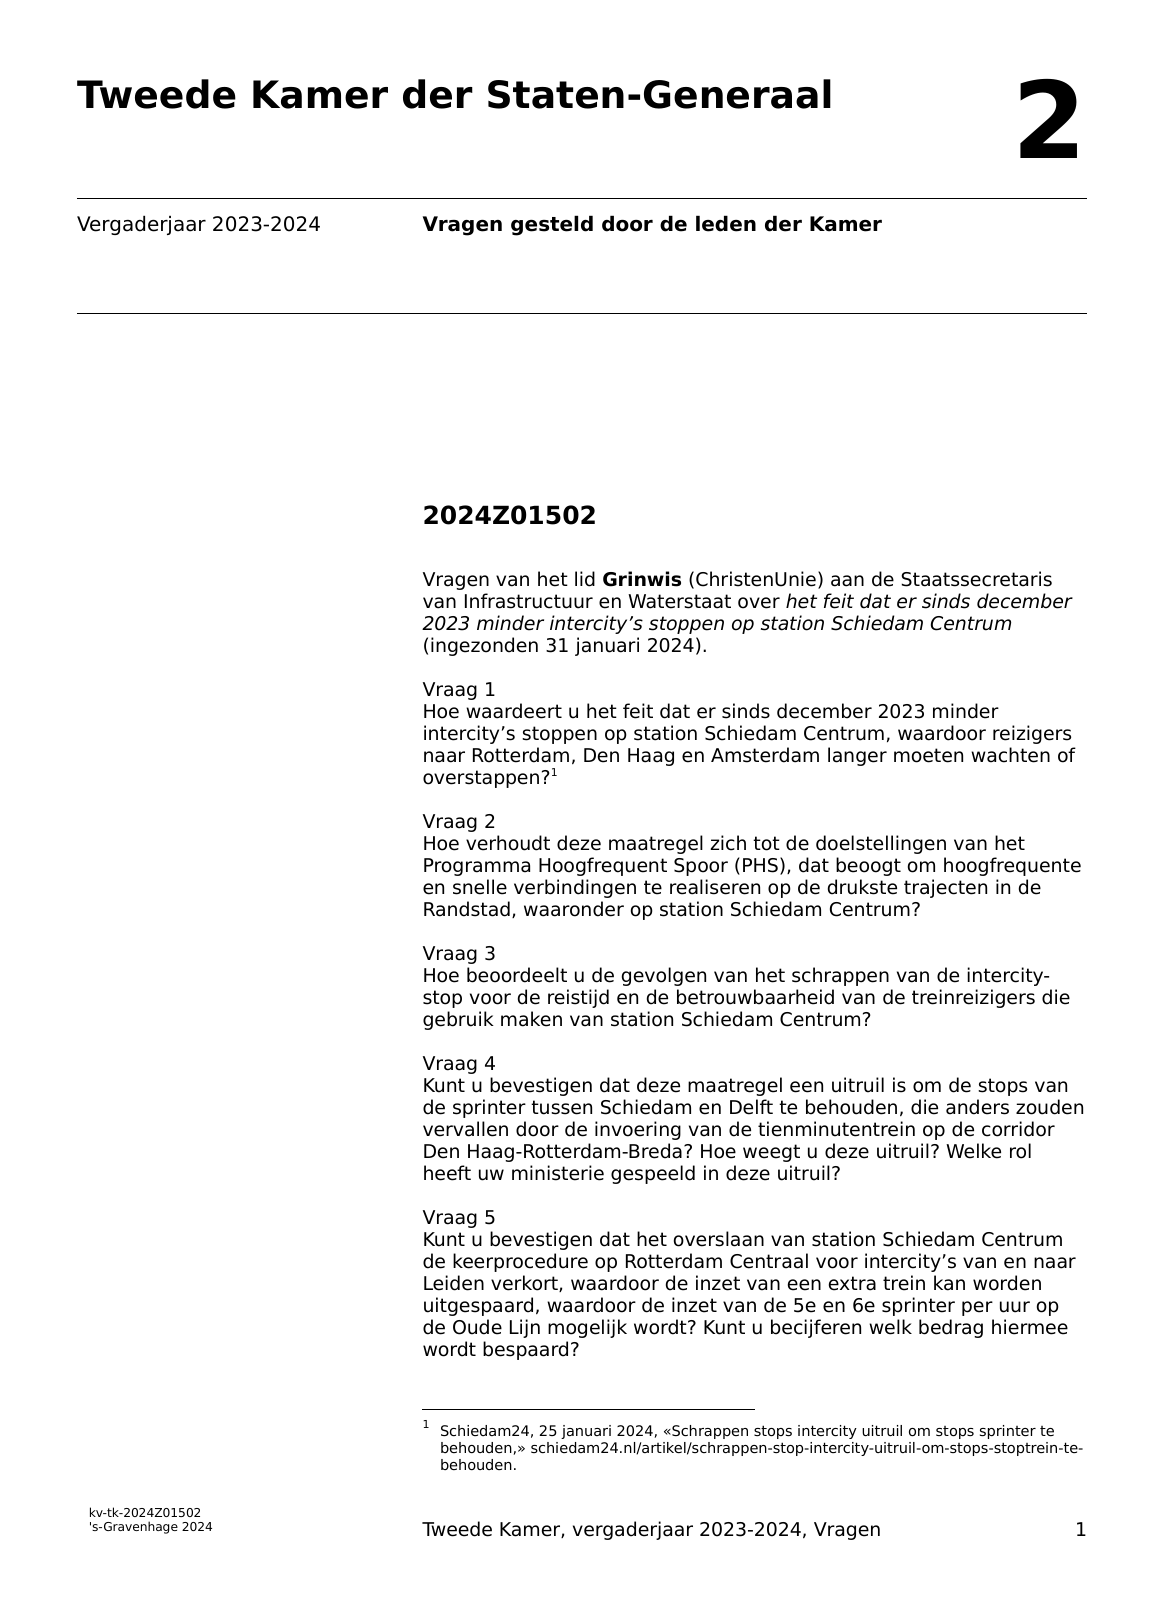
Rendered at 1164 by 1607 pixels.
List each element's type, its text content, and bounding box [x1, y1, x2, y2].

text Vraag 2 [422, 811, 1087, 833]
text 2024Z01502 [422, 501, 1087, 531]
text Vraag 1 [422, 679, 1087, 701]
text Schiedam24, 25 januari 2024, «Schrappen stops intercity uitruil om stops sprinter te behouden,» schiedam24.nl/artikel/schrappen-stop-intercity-uitruil-om-stops-stoptrein-te-behouden. [422, 1418, 1087, 1474]
table_cell Vergaderjaar 2023-2024 [77, 199, 422, 313]
text Kunt u bevestigen dat deze maatregel een uitruil is om de stops van de sprinter tussen Schiedam en Delft te behouden, die anders zouden vervallen door de invoering van de tienminutentrein op de corridor Den Haag-Rotterdam-Breda? Hoe weegt u deze uitruil? Welke rol heeft uw ministerie gespeeld in deze uitruil? [422, 1075, 1087, 1185]
text kv-tk-2024Z01502 [88, 1506, 323, 1520]
text Vragen van het lid Grinwis (ChristenUnie) aan de Staatssecretaris van Infrastructuur en Waterstaat over het feit dat er sinds december 2023 minder intercity’s stoppen op station Schiedam Centrum (ingezonden 31 januari 2024). [422, 569, 1087, 657]
text Hoe beoordeelt u de gevolgen van het schrappen van de intercity-stop voor de reistijd en de betrouwbaarheid van de treinreizigers die gebruik maken van station Schiedam Centrum? [422, 965, 1087, 1031]
text Vraag 4 [422, 1053, 1087, 1075]
table_cell Vragen gesteld door de leden der Kamer [422, 199, 1087, 313]
text Vraag 3 [422, 943, 1087, 965]
text Vraag 5 [422, 1207, 1087, 1229]
text 's-Gravenhage 2024 [88, 1520, 323, 1534]
text Hoe waardeert u het feit dat er sinds december 2023 minder intercity’s stoppen op station Schiedam Centrum, waardoor reizigers naar Rotterdam, Den Haag en Amsterdam langer moeten wachten of overstappen? [422, 701, 1087, 789]
text Kunt u bevestigen dat het overslaan van station Schiedam Centrum de keerprocedure op Rotterdam Centraal voor intercity’s van en naar Leiden verkort, waardoor de inzet van een extra trein kan worden uitgespaard, waardoor de inzet van de 5e en 6e sprinter per uur op de Oude Lijn mogelijk wordt? Kunt u becijferen welk bedrag hiermee wordt bespaard? [422, 1229, 1087, 1361]
table_header Tweede Kamer der Staten-Generaal [77, 59, 886, 198]
table_header 2 [886, 59, 1087, 198]
text Hoe verhoudt deze maatregel zich tot de doelstellingen van het Programma Hoogfrequent Spoor (PHS), dat beoogt om hoogfrequente en snelle verbindingen te realiseren op de drukste trajecten in de Randstad, waaronder op station Schiedam Centrum? [422, 833, 1087, 921]
